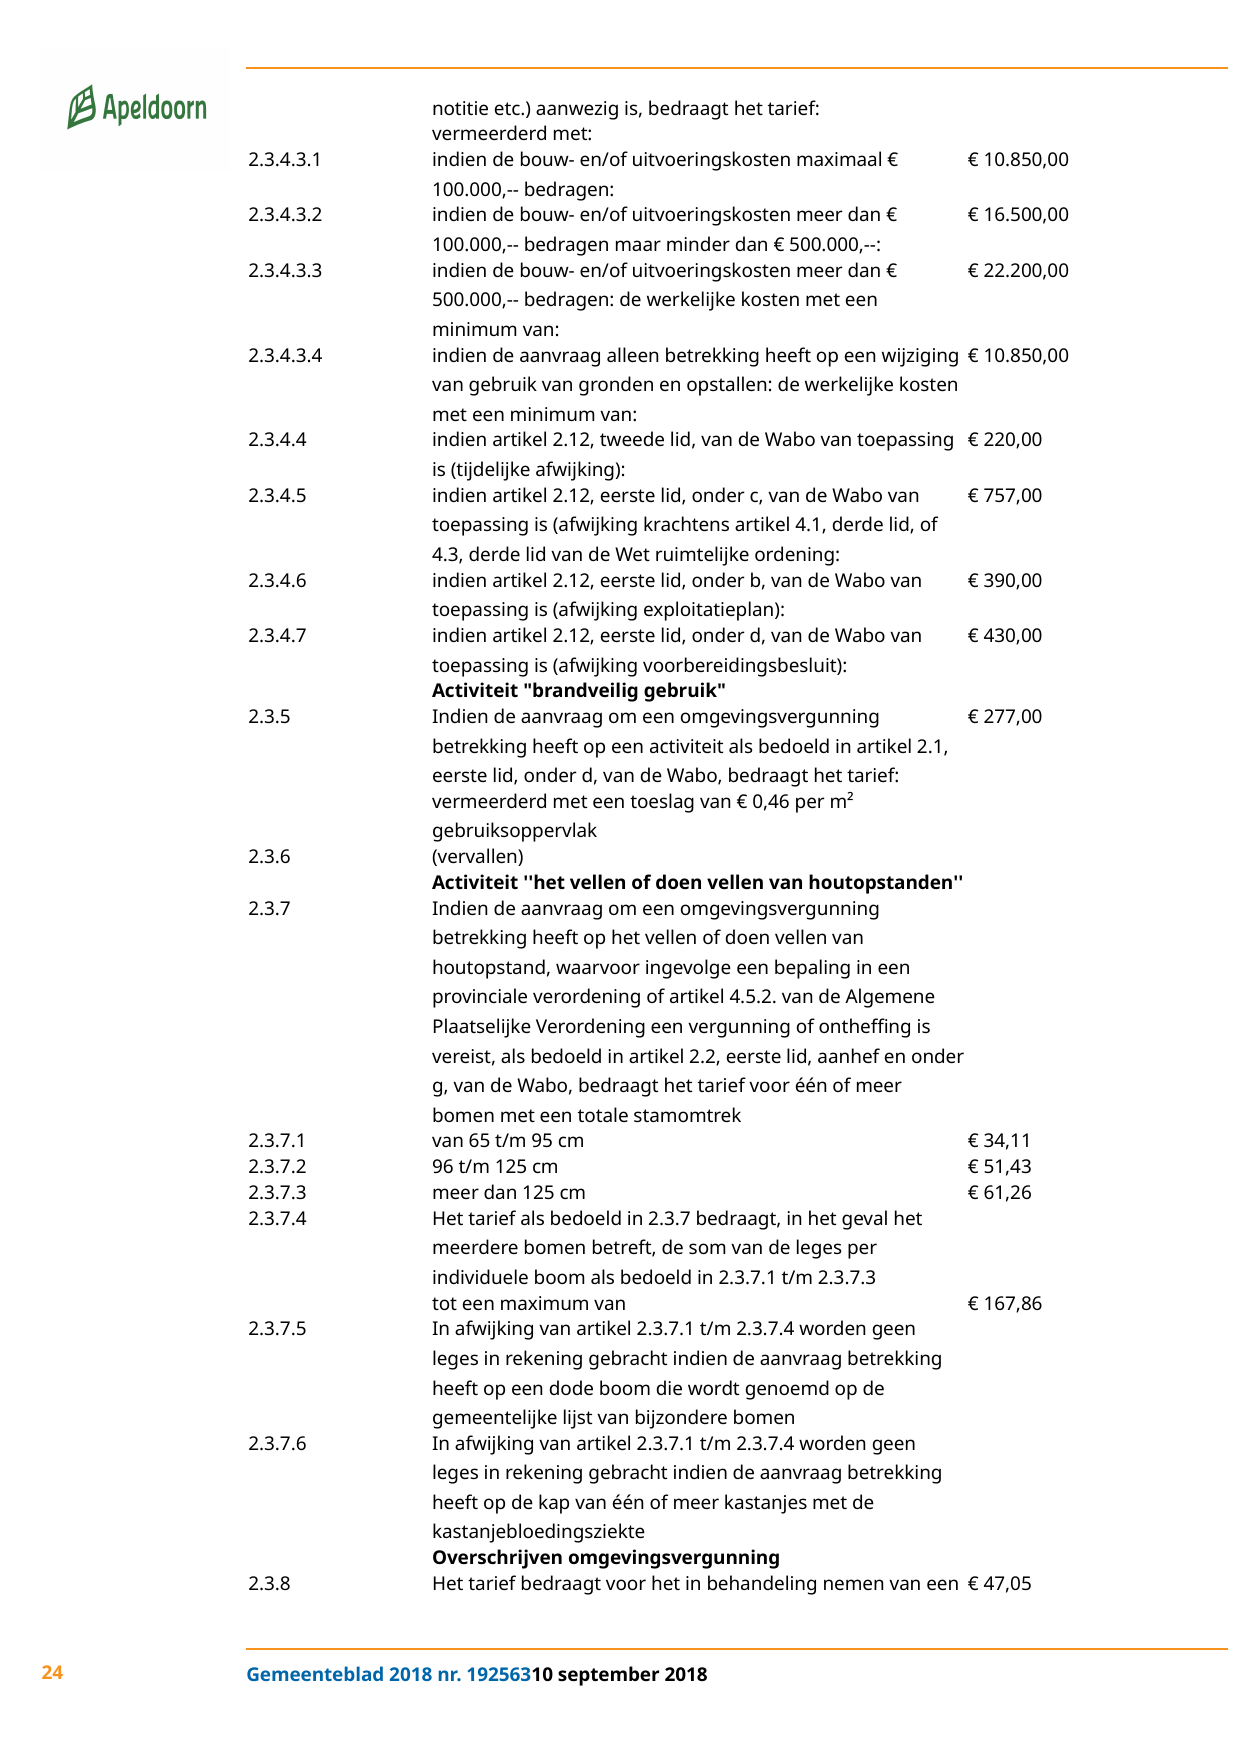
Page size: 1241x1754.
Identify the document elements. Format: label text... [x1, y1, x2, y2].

table_cell indien artikel 2.12, tweede lid, van de Wabo van toepassing is (tijdelijke afwijking): [432, 427, 968, 482]
table_cell Het tarief bedraagt voor het in behandeling nemen van een [432, 1570, 968, 1596]
table_cell indien artikel 2.12, eerste lid, onder d, van de Wabo van toepassing is (afwijking voorbereidingsbesluit): [432, 622, 968, 677]
table_cell [248, 678, 432, 703]
table_cell In afwijking van artikel 2.3.7.1 t/m 2.3.7.4 worden geen leges in rekening gebracht indien de aanvraag betrekking heeft op een dode boom die wordt genoemd op de gemeentelijke lijst van bijzondere bomen [432, 1316, 968, 1430]
table_cell Indien de aanvraag om een omgevingsvergunning betrekking heeft op een activiteit als bedoeld in artikel 2.1, eerste lid, onder d, van de Wabo, bedraagt het tarief: [432, 703, 968, 788]
table_cell indien de bouw- en/of uitvoeringskosten maximaal € 100.000,-- bedragen: [432, 146, 968, 202]
table_cell € 10.850,00 [968, 146, 1152, 202]
table_cell [248, 1290, 432, 1316]
table_cell vermeerderd met een toeslag van € 0,46 per m² gebruiksoppervlak [432, 788, 968, 843]
table_cell € 10.850,00 [968, 342, 1152, 427]
table_cell 2.3.4.6 [248, 567, 432, 622]
table_cell 2.3.7.4 [248, 1205, 432, 1290]
table_cell 2.3.4.3.4 [248, 342, 432, 427]
table_cell 2.3.7.1 [248, 1128, 432, 1153]
table_cell tot een maximum van [432, 1290, 968, 1316]
table_cell Overschrijven omgevingsvergunning [432, 1545, 968, 1570]
table_cell [968, 895, 1152, 1128]
table_cell [248, 1545, 432, 1570]
table_cell € 47,05 [968, 1570, 1152, 1596]
table_cell vermeerderd met: [432, 121, 968, 146]
table_cell indien de bouw- en/of uitvoeringskosten meer dan € 500.000,-- bedragen: de werkelijke kosten met een minimum van: [432, 257, 968, 342]
table_cell [968, 1316, 1152, 1430]
table_cell € 167,86 [968, 1290, 1152, 1316]
table_cell 2.3.4.3.1 [248, 146, 432, 202]
table_cell [968, 678, 1152, 703]
table_cell [968, 869, 1152, 895]
table_cell [968, 1430, 1152, 1544]
table_cell € 757,00 [968, 482, 1152, 567]
table_cell indien de bouw- en/of uitvoeringskosten meer dan € 100.000,-- bedragen maar minder dan € 500.000,--: [432, 202, 968, 257]
table_cell € 34,11 [968, 1128, 1152, 1153]
table_cell 2.3.7 [248, 895, 432, 1128]
table_cell € 220,00 [968, 427, 1152, 482]
table_cell [968, 844, 1152, 869]
table_cell Indien de aanvraag om een omgevingsvergunning betrekking heeft op het vellen of doen vellen van houtopstand, waarvoor ingevolge een bepaling in een provinciale verordening of artikel 4.5.2. van de Algemene Plaatselijke Verordening een vergunning of ontheffing is vereist, als bedoeld in artikel 2.2, eerste lid, aanhef en onder g, van de Wabo, bedraagt het tarief voor één of meer bomen met een totale stamomtrek [432, 895, 968, 1128]
table_cell Activiteit "brandveilig gebruik" [432, 678, 968, 703]
table_cell 2.3.7.3 [248, 1179, 432, 1205]
table_cell (vervallen) [432, 844, 968, 869]
table_cell [248, 869, 432, 895]
picture [41, 47, 231, 172]
table_cell 2.3.4.7 [248, 622, 432, 677]
table_cell 2.3.7.5 [248, 1316, 432, 1430]
table_cell [968, 788, 1152, 843]
table_cell € 22.200,00 [968, 257, 1152, 342]
table_cell 2.3.4.3.3 [248, 257, 432, 342]
table_cell € 277,00 [968, 703, 1152, 788]
table_cell 2.3.7.6 [248, 1430, 432, 1544]
table_cell [968, 95, 1152, 121]
table_cell van 65 t/m 95 cm [432, 1128, 968, 1153]
table_cell [968, 121, 1152, 146]
table_cell 2.3.4.4 [248, 427, 432, 482]
table_cell € 51,43 [968, 1154, 1152, 1179]
table_cell 2.3.5 [248, 703, 432, 788]
table_cell [968, 1545, 1152, 1570]
table_cell Het tarief als bedoeld in 2.3.7 bedraagt, in het geval het meerdere bomen betreft, de som van de leges per individuele boom als bedoeld in 2.3.7.1 t/m 2.3.7.3 [432, 1205, 968, 1290]
table_cell € 61,26 [968, 1179, 1152, 1205]
table_cell [248, 121, 432, 146]
table_cell Activiteit ''het vellen of doen vellen van houtopstanden'' [432, 869, 968, 895]
table_cell [248, 95, 432, 121]
table_cell 2.3.4.5 [248, 482, 432, 567]
table_cell indien de aanvraag alleen betrekking heeft op een wijziging van gebruik van gronden en opstallen: de werkelijke kosten met een minimum van: [432, 342, 968, 427]
table_cell 2.3.7.2 [248, 1154, 432, 1179]
table_cell [248, 788, 432, 843]
table_cell indien artikel 2.12, eerste lid, onder b, van de Wabo van toepassing is (afwijking exploitatieplan): [432, 567, 968, 622]
table_cell [968, 1205, 1152, 1290]
table_cell € 430,00 [968, 622, 1152, 677]
table_cell € 16.500,00 [968, 202, 1152, 257]
table_cell 2.3.4.3.2 [248, 202, 432, 257]
table_cell 96 t/m 125 cm [432, 1154, 968, 1179]
table_cell indien artikel 2.12, eerste lid, onder c, van de Wabo van toepassing is (afwijking krachtens artikel 4.1, derde lid, of 4.3, derde lid van de Wet ruimtelijke ordening: [432, 482, 968, 567]
table_cell 2.3.6 [248, 844, 432, 869]
table_cell notitie etc.) aanwezig is, bedraagt het tarief: [432, 95, 968, 121]
table_cell 2.3.8 [248, 1570, 432, 1596]
table_cell € 390,00 [968, 567, 1152, 622]
table_cell In afwijking van artikel 2.3.7.1 t/m 2.3.7.4 worden geen leges in rekening gebracht indien de aanvraag betrekking heeft op de kap van één of meer kastanjes met de kastanjebloedingsziekte [432, 1430, 968, 1544]
table_cell meer dan 125 cm [432, 1179, 968, 1205]
